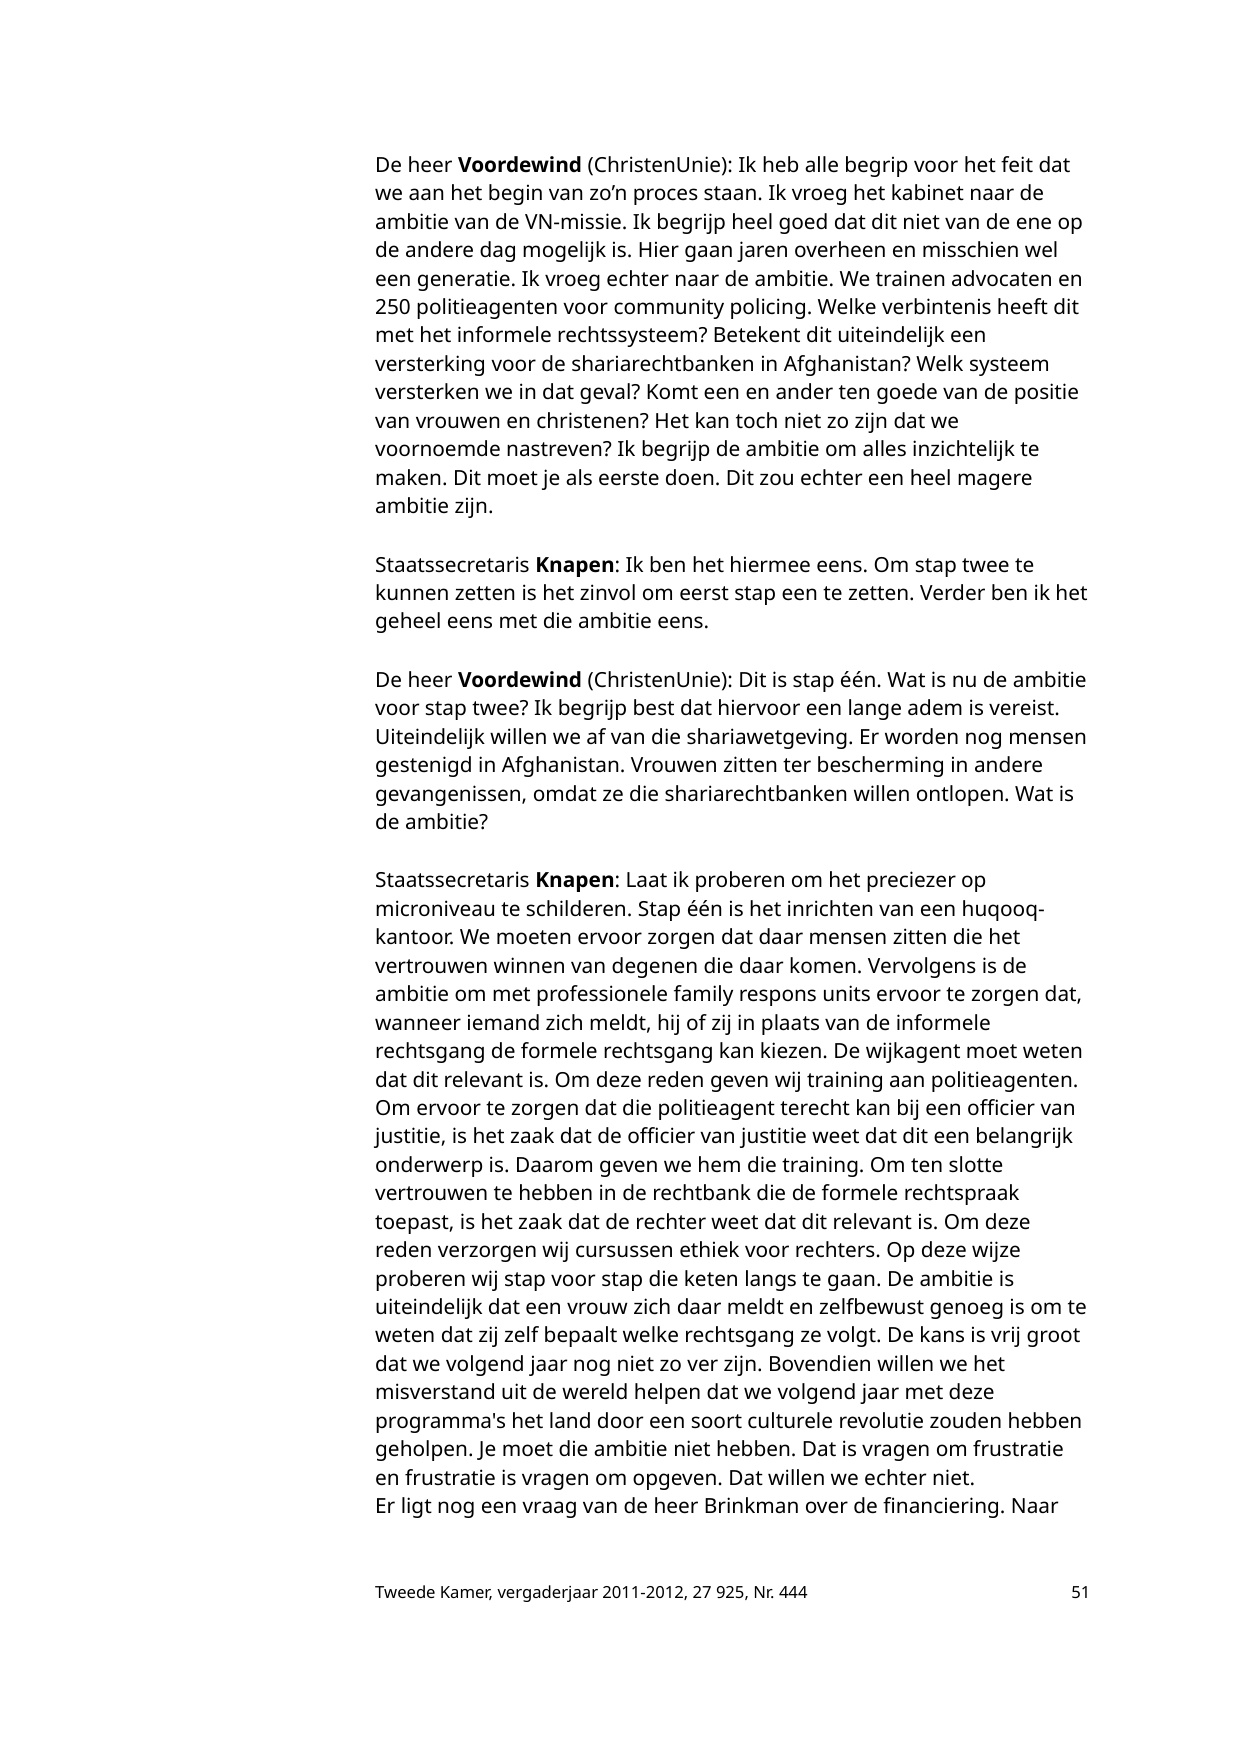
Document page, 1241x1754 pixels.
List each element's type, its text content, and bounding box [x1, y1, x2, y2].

text De heer Voordewind (ChristenUnie): Dit is stap één. Wat is nu de ambitie voor stap twee? Ik begrijp best dat hiervoor een lange adem is vereist. Uiteindelijk willen we af van die shariawetgeving. Er worden nog mensen gestenigd in Afghanistan. Vrouwen zitten ter bescherming in andere gevangenissen, omdat ze die shariarechtbanken willen ontlopen. Wat is de ambitie? [375, 665, 1090, 836]
text De heer Voordewind (ChristenUnie): Ik heb alle begrip voor het feit dat we aan het begin van zo’n proces staan. Ik vroeg het kabinet naar de ambitie van de VN-missie. Ik begrijp heel goed dat dit niet van de ene op de andere dag mogelijk is. Hier gaan jaren overheen en misschien wel een generatie. Ik vroeg echter naar de ambitie. We trainen advocaten en 250 politieagenten voor community policing. Welke verbintenis heeft dit met het informele rechtssysteem? Betekent dit uiteindelijk een versterking voor de shariarechtbanken in Afghanistan? Welk systeem versterken we in dat geval? Komt een en ander ten goede van de positie van vrouwen en christenen? Het kan toch niet zo zijn dat we voornoemde nastreven? Ik begrijp de ambitie om alles inzichtelijk te maken. Dit moet je als eerste doen. Dit zou echter een heel magere ambitie zijn. [375, 150, 1090, 520]
text Staatssecretaris Knapen: Laat ik proberen om het preciezer op microniveau te schilderen. Stap één is het inrichten van een huqooq-kantoor. We moeten ervoor zorgen dat daar mensen zitten die het vertrouwen winnen van degenen die daar komen. Vervolgens is de ambitie om met professionele family respons units ervoor te zorgen dat, wanneer iemand zich meldt, hij of zij in plaats van de informele rechtsgang de formele rechtsgang kan kiezen. De wijkagent moet weten dat dit relevant is. Om deze reden geven wij training aan politieagenten. Om ervoor te zorgen dat die politieagent terecht kan bij een officier van justitie, is het zaak dat de officier van justitie weet dat dit een belangrijk onderwerp is. Daarom geven we hem die training. Om ten slotte vertrouwen te hebben in de rechtbank die de formele rechtspraak toepast, is het zaak dat de rechter weet dat dit relevant is. Om deze reden verzorgen wij cursussen ethiek voor rechters. Op deze wijze proberen wij stap voor stap die keten langs te gaan. De ambitie is uiteindelijk dat een vrouw zich daar meldt en zelfbewust genoeg is om te weten dat zij zelf bepaalt welke rechtsgang ze volgt. De kans is vrij groot dat we volgend jaar nog niet zo ver zijn. Bovendien willen we het misverstand uit de wereld helpen dat we volgend jaar met deze programma's het land door een soort culturele revolutie zouden hebben geholpen. Je moet die ambitie niet hebben. Dat is vragen om frustratie en frustratie is vragen om opgeven. Dat willen we echter niet. [375, 866, 1090, 1491]
text Er ligt nog een vraag van de heer Brinkman over de financiering. Naar [375, 1491, 1090, 1520]
text Staatssecretaris Knapen: Ik ben het hiermee eens. Om stap twee te kunnen zetten is het zinvol om eerst stap een te zetten. Verder ben ik het geheel eens met die ambitie eens. [375, 550, 1090, 635]
